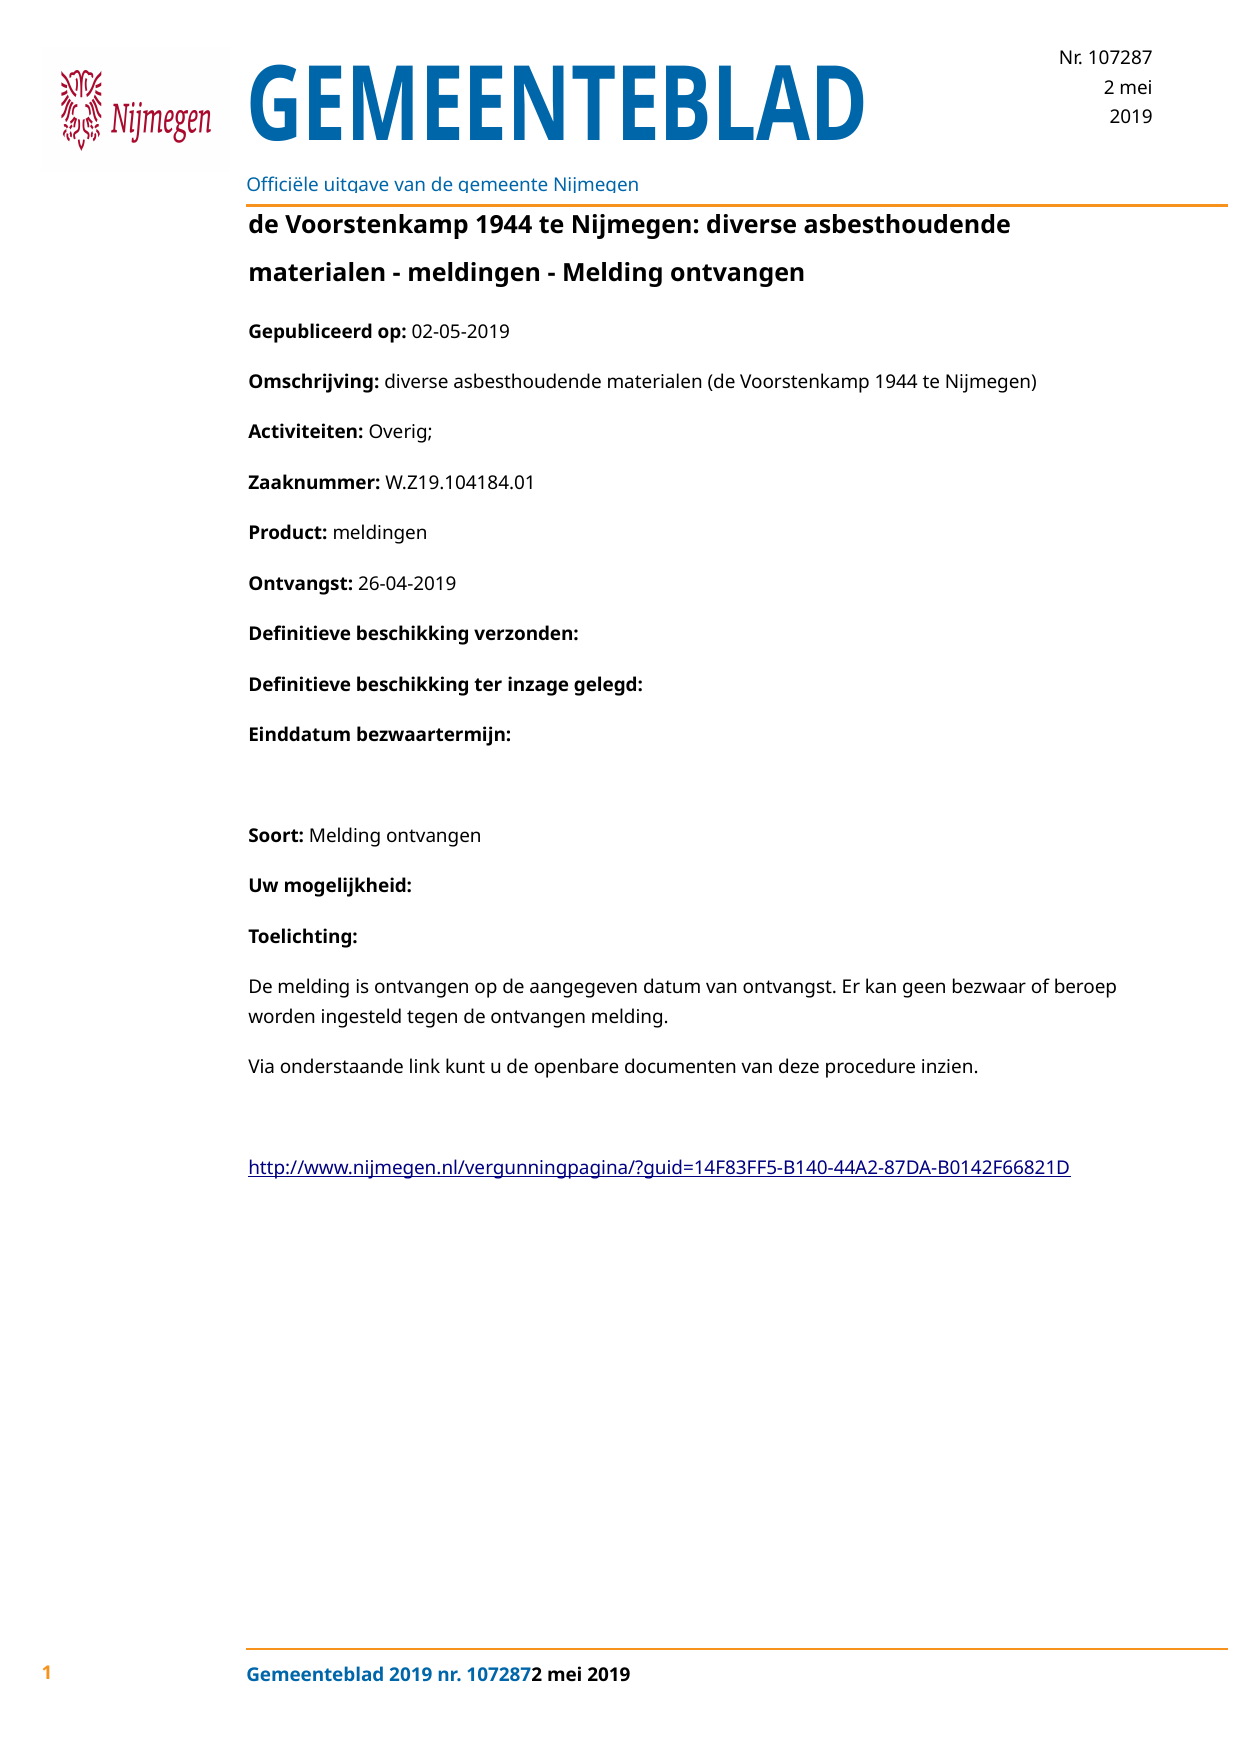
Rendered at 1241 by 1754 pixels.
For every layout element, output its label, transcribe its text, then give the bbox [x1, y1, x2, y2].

text Toelichting: [248, 923, 1152, 949]
text Soort: Melding ontvangen [248, 822, 1152, 848]
text Uw mogelijkheid: [248, 872, 1152, 898]
text Gepubliceerd op: 02-05-2019 [248, 318, 1152, 344]
text Activiteiten: Overig; [248, 419, 1152, 444]
text http://www.nijmegen.nl/vergunningpagina/?guid=14F83FF5-B140-44A2-87DA-B0142F66821D [248, 1154, 1152, 1180]
text Via onderstaande link kunt u de openbare documenten van deze procedure inzien. [248, 1053, 1152, 1079]
picture [41, 47, 231, 172]
text Product: meldingen [248, 519, 1152, 545]
text Definitieve beschikking ter inzage gelegd: [248, 671, 1152, 697]
text De melding is ontvangen op de aangegeven datum van ontvangst. Er kan geen bezwaar of beroep worden ingesteld tegen de ontvangen melding. [248, 973, 1152, 1029]
text Einddatum bezwaartermijn: [248, 721, 1152, 747]
text Definitieve beschikking verzonden: [248, 620, 1152, 646]
text Ontvangst: 26-04-2019 [248, 570, 1152, 596]
text Zaaknummer: W.Z19.104184.01 [248, 469, 1152, 495]
text de Voorstenkamp 1944 te Nijmegen: diverse asbesthoudende materialen - meldingen - Melding ontvangen [248, 207, 1152, 288]
text Omschrijving: diverse asbesthoudende materialen (de Voorstenkamp 1944 te Nijmegen) [248, 368, 1152, 394]
